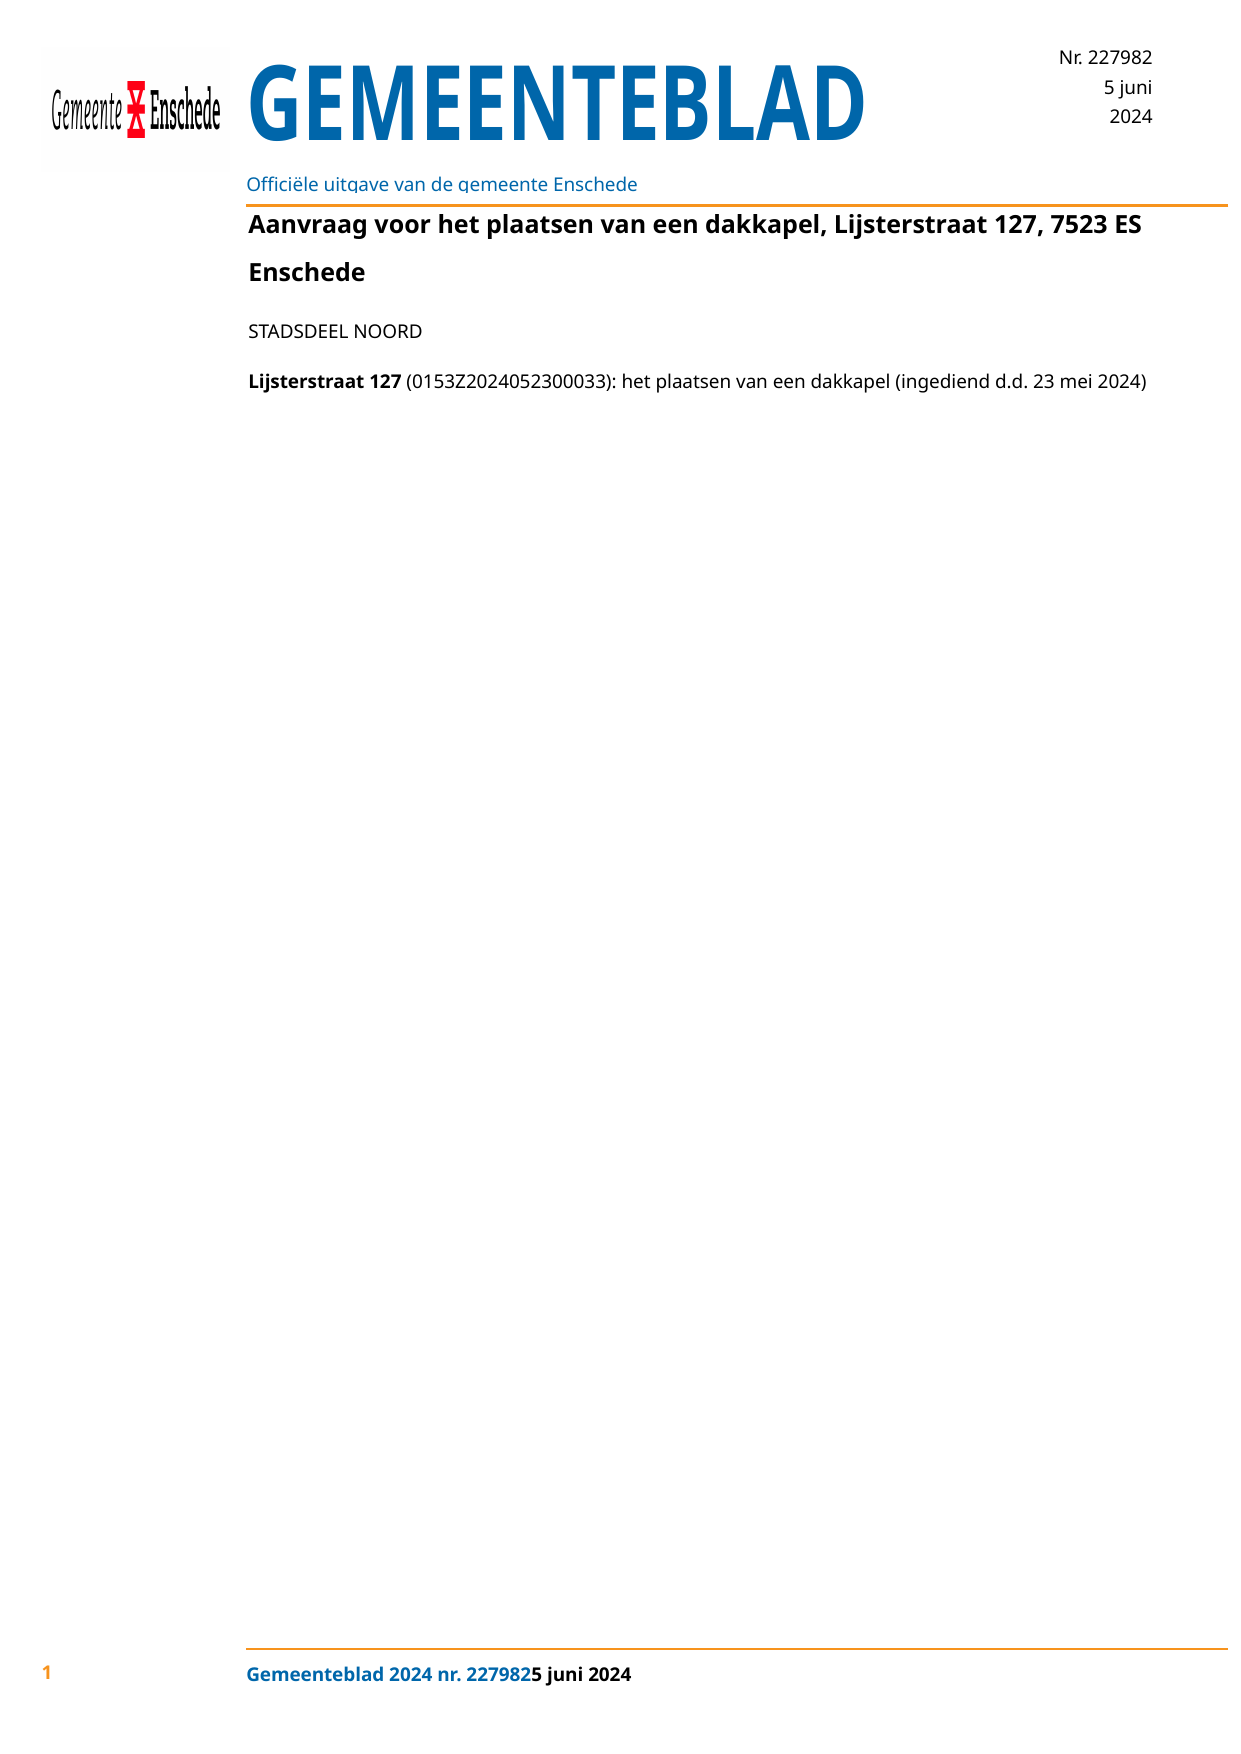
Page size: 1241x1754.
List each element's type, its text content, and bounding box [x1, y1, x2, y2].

text Aanvraag voor het plaatsen van een dakkapel, Lijsterstraat 127, 7523 ES Enschede [248, 207, 1152, 288]
text STADSDEEL NOORD [248, 318, 1152, 344]
picture [41, 47, 231, 172]
text Lijsterstraat 127 (0153Z2024052300033): het plaatsen van een dakkapel (ingediend d.d. 23 mei 2024) [248, 368, 1152, 394]
